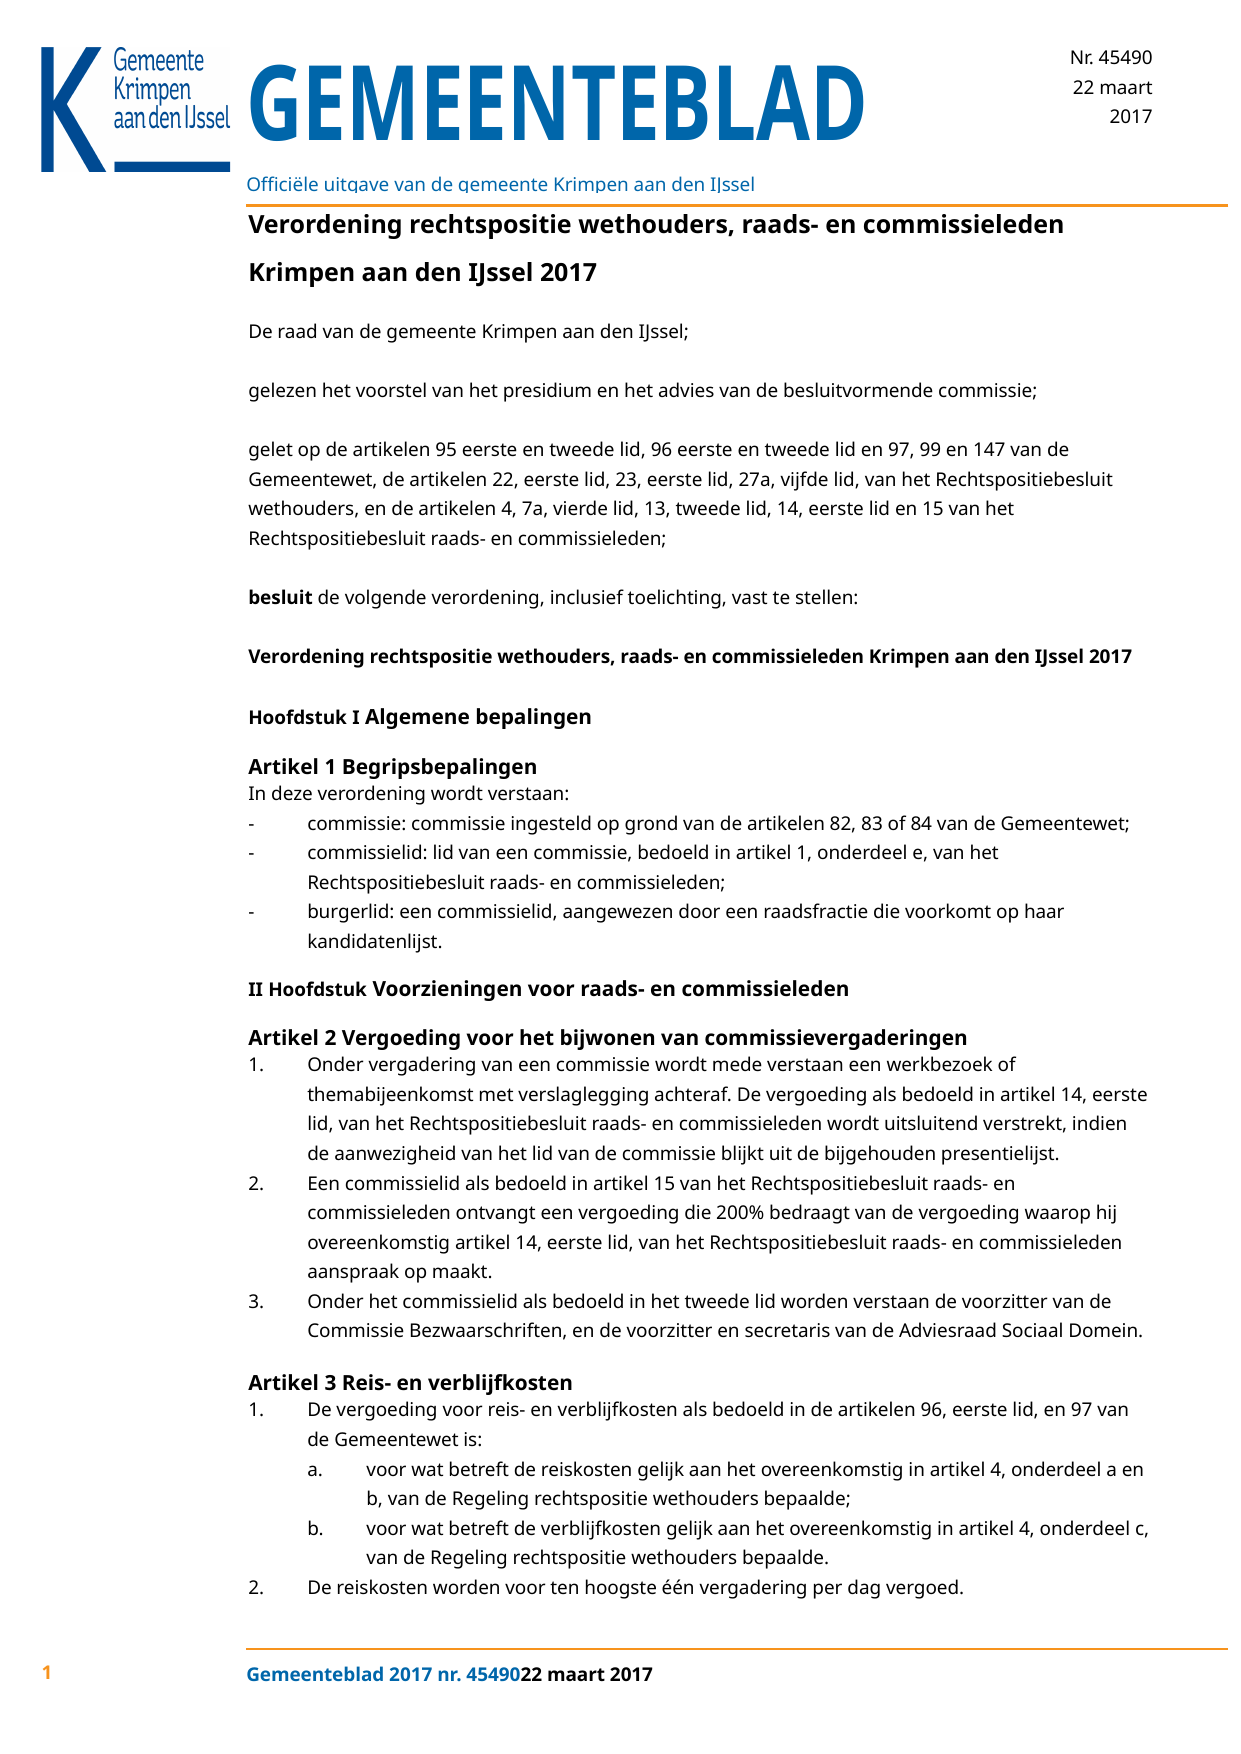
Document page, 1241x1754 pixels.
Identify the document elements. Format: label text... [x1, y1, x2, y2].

list burgerlid: een commissielid, aangewezen door een raadsfractie die voorkomt op haar kandidatenlijst. [248, 898, 1152, 954]
text De raad van de gemeente Krimpen aan den IJssel; [248, 318, 1152, 344]
text gelezen het voorstel van het presidium en het advies van de besluitvormende commissie; [248, 377, 1152, 403]
text Hoofdstuk I Algemene bepalingen [248, 702, 1152, 731]
text Artikel 1 Begripsbepalingen [248, 752, 1152, 780]
list commissielid: lid van een commissie, bedoeld in artikel 1, onderdeel e, van het Rechtspositiebesluit raads- en commissieleden; [248, 839, 1152, 895]
list voor wat betreft de verblijfkosten gelijk aan het overeenkomstig in artikel 4, onderdeel c, van de Regeling rechtspositie wethouders bepaalde. [307, 1515, 1152, 1570]
list voor wat betreft de reiskosten gelijk aan het overeenkomstig in artikel 4, onderdeel a en b, van de Regeling rechtspositie wethouders bepaalde; [307, 1456, 1152, 1511]
text besluit de volgende verordening, inclusief toelichting, vast te stellen: [248, 584, 1152, 610]
list Onder vergadering van een commissie wordt mede verstaan een werkbezoek of themabijeenkomst met verslaglegging achteraf. De vergoeding als bedoeld in artikel 14, eerste lid, van het Rechtspositiebesluit raads- en commissieleden wordt uitsluitend verstrekt, indien de aanwezigheid van het lid van de commissie blijkt uit de bijgehouden presentielijst. [248, 1051, 1152, 1166]
list De reiskosten worden voor ten hoogste één vergadering per dag vergoed. [248, 1574, 1152, 1600]
list Een commissielid als bedoeld in artikel 15 van het Rechtspositiebesluit raads- en commissieleden ontvangt een vergoeding die 200% bedraagt van de vergoeding waarop hij overeenkomstig artikel 14, eerste lid, van het Rechtspositiebesluit raads- en commissieleden aanspraak op maakt. [248, 1170, 1152, 1284]
list Onder het commissielid als bedoeld in het tweede lid worden verstaan de voorzitter van de Commissie Bezwaarschriften, en de voorzitter en secretaris van de Adviesraad Sociaal Domein. [248, 1288, 1152, 1343]
text Verordening rechtspositie wethouders, raads- en commissieleden Krimpen aan den IJssel 2017 [248, 207, 1152, 288]
text In deze verordening wordt verstaan: [248, 780, 1152, 806]
text Artikel 2 Vergoeding voor het bijwonen van commissievergaderingen [248, 1023, 1152, 1051]
list De vergoeding voor reis- en verblijfkosten als bedoeld in de artikelen 96, eerste lid, en 97 van de Gemeentewet is: [248, 1397, 1152, 1452]
text II Hoofdstuk Voorzieningen voor raads- en commissieleden [248, 974, 1152, 1002]
text gelet op de artikelen 95 eerste en tweede lid, 96 eerste en tweede lid en 97, 99 en 147 van de Gemeentewet, de artikelen 22, eerste lid, 23, eerste lid, 27a, vijfde lid, van het Rechtspositiebesluit wethouders, en de artikelen 4, 7a, vierde lid, 13, tweede lid, 14, eerste lid en 15 van het Rechtspositiebesluit raads- en commissieleden; [248, 436, 1152, 551]
text Artikel 3 Reis- en verblijfkosten [248, 1368, 1152, 1397]
list commissie: commissie ingesteld op grond van de artikelen 82, 83 of 84 van de Gemeentewet; [248, 810, 1152, 836]
picture [41, 47, 231, 172]
text Verordening rechtspositie wethouders, raads- en commissieleden Krimpen aan den IJssel 2017 [248, 643, 1152, 669]
